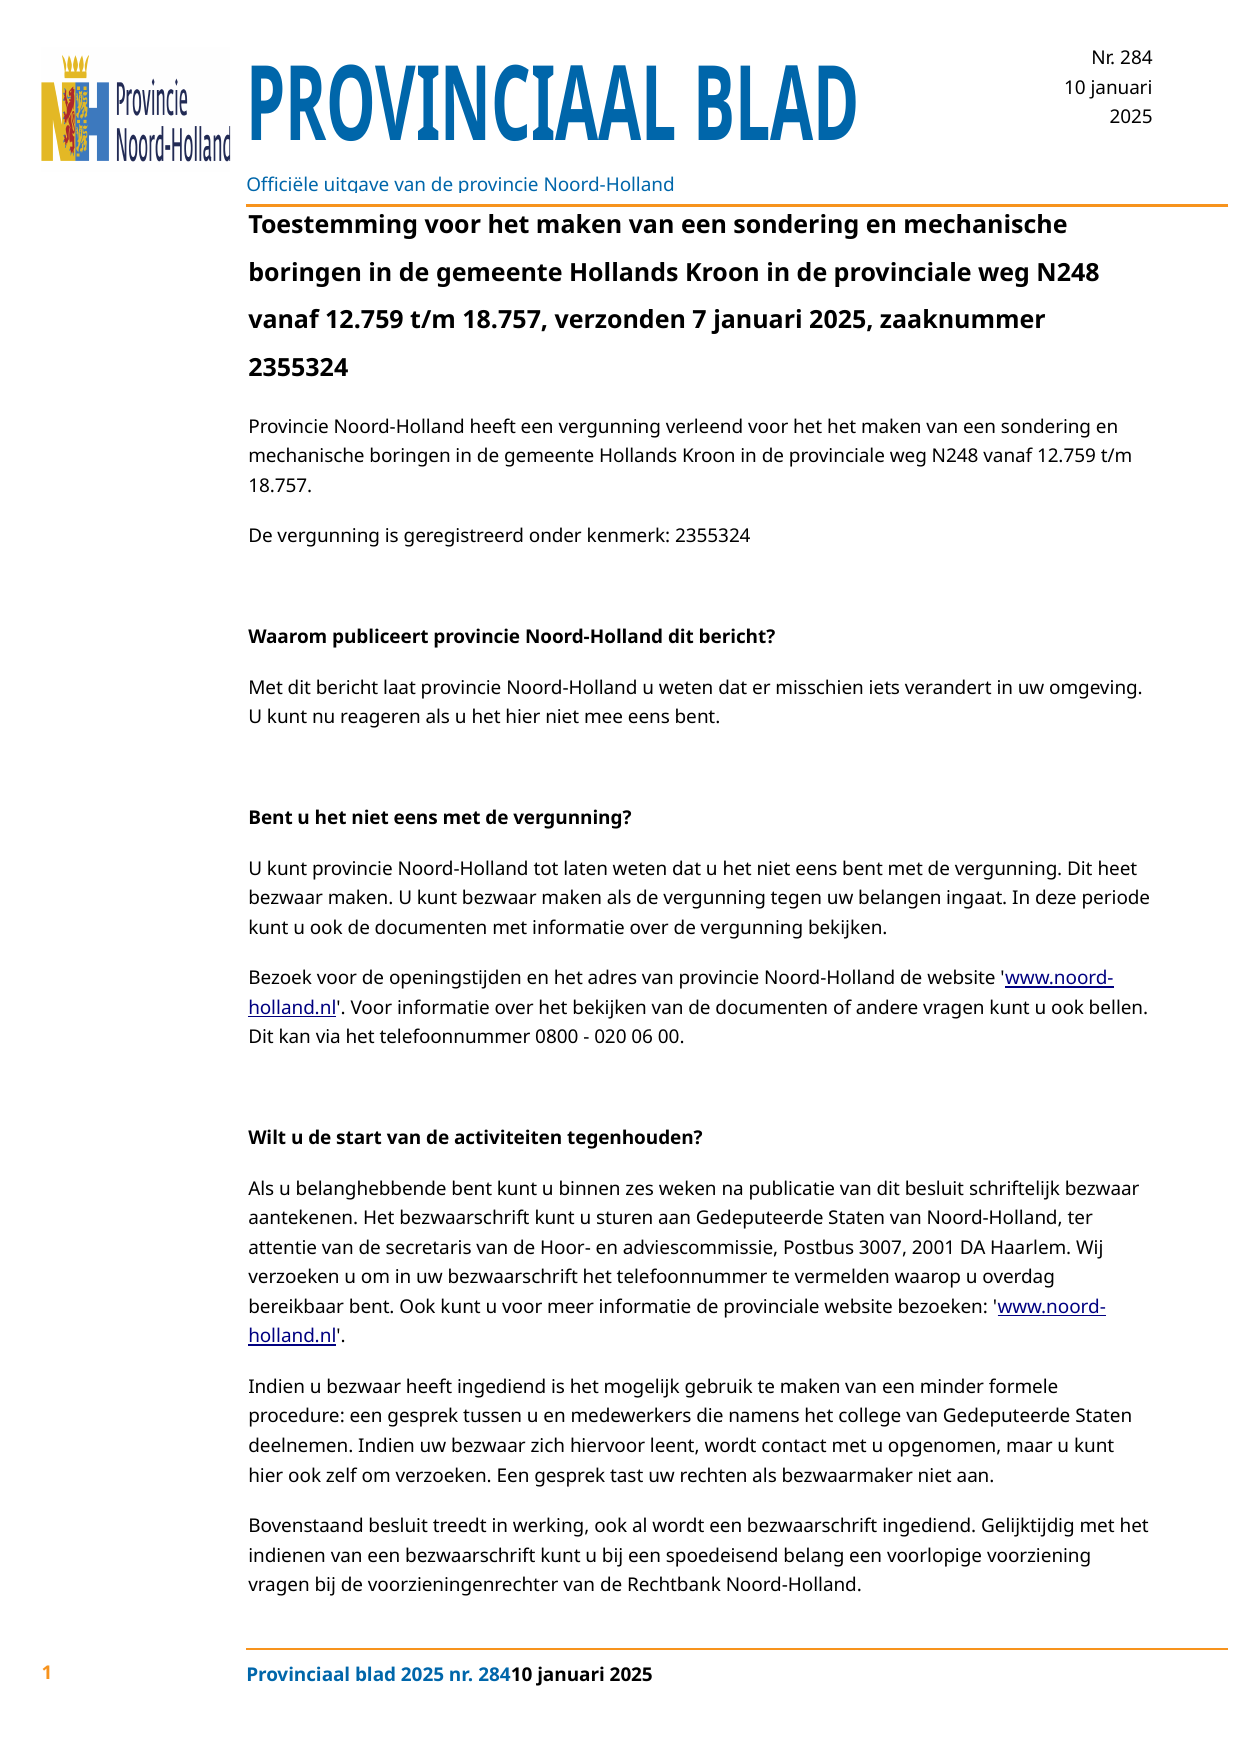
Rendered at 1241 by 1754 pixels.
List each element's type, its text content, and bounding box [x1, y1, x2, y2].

text Provincie Noord-Holland heeft een vergunning verleend voor het het maken van een sondering en mechanische boringen in de gemeente Hollands Kroon in de provinciale weg N248 vanaf 12.759 t/m 18.757. [248, 413, 1152, 498]
text Toestemming voor het maken van een sondering en mechanische boringen in de gemeente Hollands Kroon in de provinciale weg N248 vanaf 12.759 t/m 18.757, verzonden 7 januari 2025, zaaknummer 2355324 [248, 207, 1152, 384]
text De vergunning is geregistreerd onder kenmerk: 2355324 [248, 523, 1152, 548]
text Bent u het niet eens met de vergunning? [248, 804, 1152, 830]
text Wilt u de start van de activiteiten tegenhouden? [248, 1124, 1152, 1150]
text Waarom publiceert provincie Noord-Holland dit bericht? [248, 623, 1152, 649]
text U kunt provincie Noord-Holland tot laten weten dat u het niet eens bent met de vergunning. Dit heet bezwaar maken. U kunt bezwaar maken als de vergunning tegen uw belangen ingaat. In deze periode kunt u ook de documenten met informatie over de vergunning bekijken. [248, 855, 1152, 940]
text Als u belanghebbende bent kunt u binnen zes weken na publicatie van dit besluit schriftelijk bezwaar aantekenen. Het bezwaarschrift kunt u sturen aan Gedeputeerde Staten van Noord-Holland, ter attentie van de secretaris van de Hoor- en adviescommissie, Postbus 3007, 2001 DA Haarlem. Wij verzoeken u om in uw bezwaarschrift het telefoonnummer te vermelden waarop u overdag bereikbaar bent. Ook kunt u voor meer informatie de provinciale website bezoeken: 'www.noord-holland.nl'. [248, 1175, 1152, 1348]
text Bezoek voor de openingstijden en het adres van provincie Noord-Holland de website 'www.noord-holland.nl'. Voor informatie over het bekijken van de documenten of andere vragen kunt u ook bellen. Dit kan via het telefoonnummer 0800 - 020 06 00. [248, 964, 1152, 1049]
text Indien u bezwaar heeft ingediend is het mogelijk gebruik te maken van een minder formele procedure: een gesprek tussen u en medewerkers die namens het college van Gedeputeerde Staten deelnemen. Indien uw bezwaar zich hiervoor leent, wordt contact met u opgenomen, maar u kunt hier ook zelf om verzoeken. Een gesprek tast uw rechten als bezwaarmaker niet aan. [248, 1373, 1152, 1488]
text Met dit bericht laat provincie Noord-Holland u weten dat er misschien iets verandert in uw omgeving. U kunt nu reageren als u het hier niet mee eens bent. [248, 674, 1152, 729]
text Bovenstaand besluit treedt in werking, ook al wordt een bezwaarschrift ingediend. Gelijktijdig met het indienen van een bezwaarschrift kunt u bij een spoedeisend belang een voorlopige voorziening vragen bij de voorzieningenrechter van de Rechtbank Noord-Holland. [248, 1512, 1152, 1597]
picture [41, 47, 231, 172]
